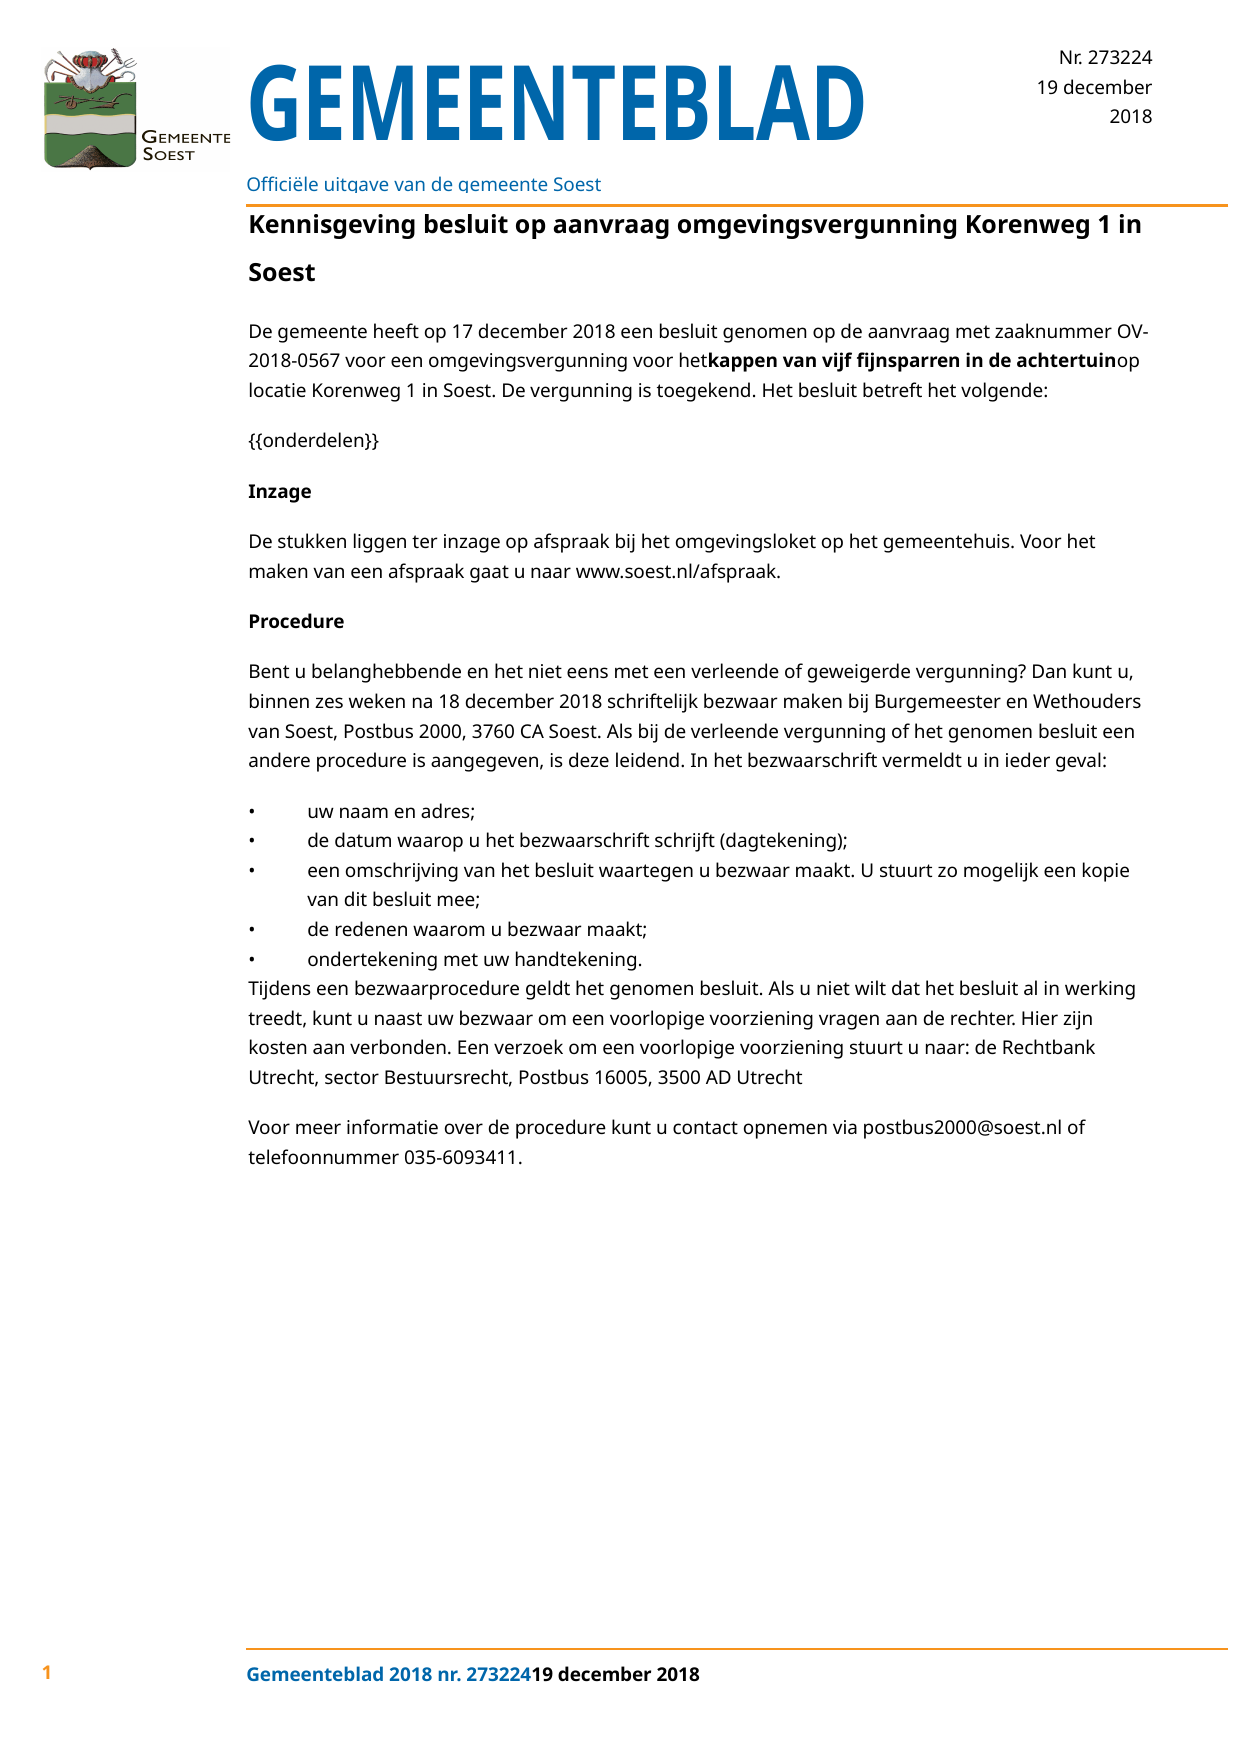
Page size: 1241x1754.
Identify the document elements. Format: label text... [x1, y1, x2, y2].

picture [41, 47, 231, 172]
list de datum waarop u het bezwaarschrift schrijft (dagtekening); [248, 827, 1152, 853]
text Inzage [248, 478, 1152, 504]
list uw naam en adres; [248, 798, 1152, 824]
text Bent u belanghebbende en het niet eens met een verleende of geweigerde vergunning? Dan kunt u, binnen zes weken na 18 december 2018 schriftelijk bezwaar maken bij Burgemeester en Wethouders van Soest, Postbus 2000, 3760 CA Soest. Als bij de verleende vergunning of het genomen besluit een andere procedure is aangegeven, is deze leidend. In het bezwaarschrift vermeldt u in ieder geval: [248, 659, 1152, 773]
text Voor meer informatie over de procedure kunt u contact opnemen via postbus2000@soest.nl of telefoonnummer 035-6093411. [248, 1114, 1152, 1170]
text Kennisgeving besluit op aanvraag omgevingsvergunning Korenweg 1 in Soest [248, 207, 1152, 288]
text Tijdens een bezwaarprocedure geldt het genomen besluit. Als u niet wilt dat het besluit al in werking treedt, kunt u naast uw bezwaar om een voorlopige voorziening vragen aan de rechter. Hier zijn kosten aan verbonden. Een verzoek om een voorlopige voorziening stuurt u naar: de Rechtbank Utrecht, sector Bestuursrecht, Postbus 16005, 3500 AD Utrecht [248, 975, 1152, 1090]
list ondertekening met uw handtekening. [248, 946, 1152, 972]
text De gemeente heeft op 17 december 2018 een besluit genomen op de aanvraag met zaaknummer OV-2018-0567 voor een omgevingsvergunning voor hetkappen van vijf fijnsparren in de achtertuinop locatie Korenweg 1 in Soest. De vergunning is toegekend. Het besluit betreft het volgende: [248, 318, 1152, 403]
list een omschrijving van het besluit waartegen u bezwaar maakt. U stuurt zo mogelijk een kopie van dit besluit mee; [248, 857, 1152, 912]
list de redenen waarom u bezwaar maakt; [248, 916, 1152, 942]
text De stukken liggen ter inzage op afspraak bij het omgevingsloket op het gemeentehuis. Voor het maken van een afspraak gaat u naar www.soest.nl/afspraak. [248, 528, 1152, 584]
text {{onderdelen}} [248, 427, 1152, 453]
text Procedure [248, 608, 1152, 634]
